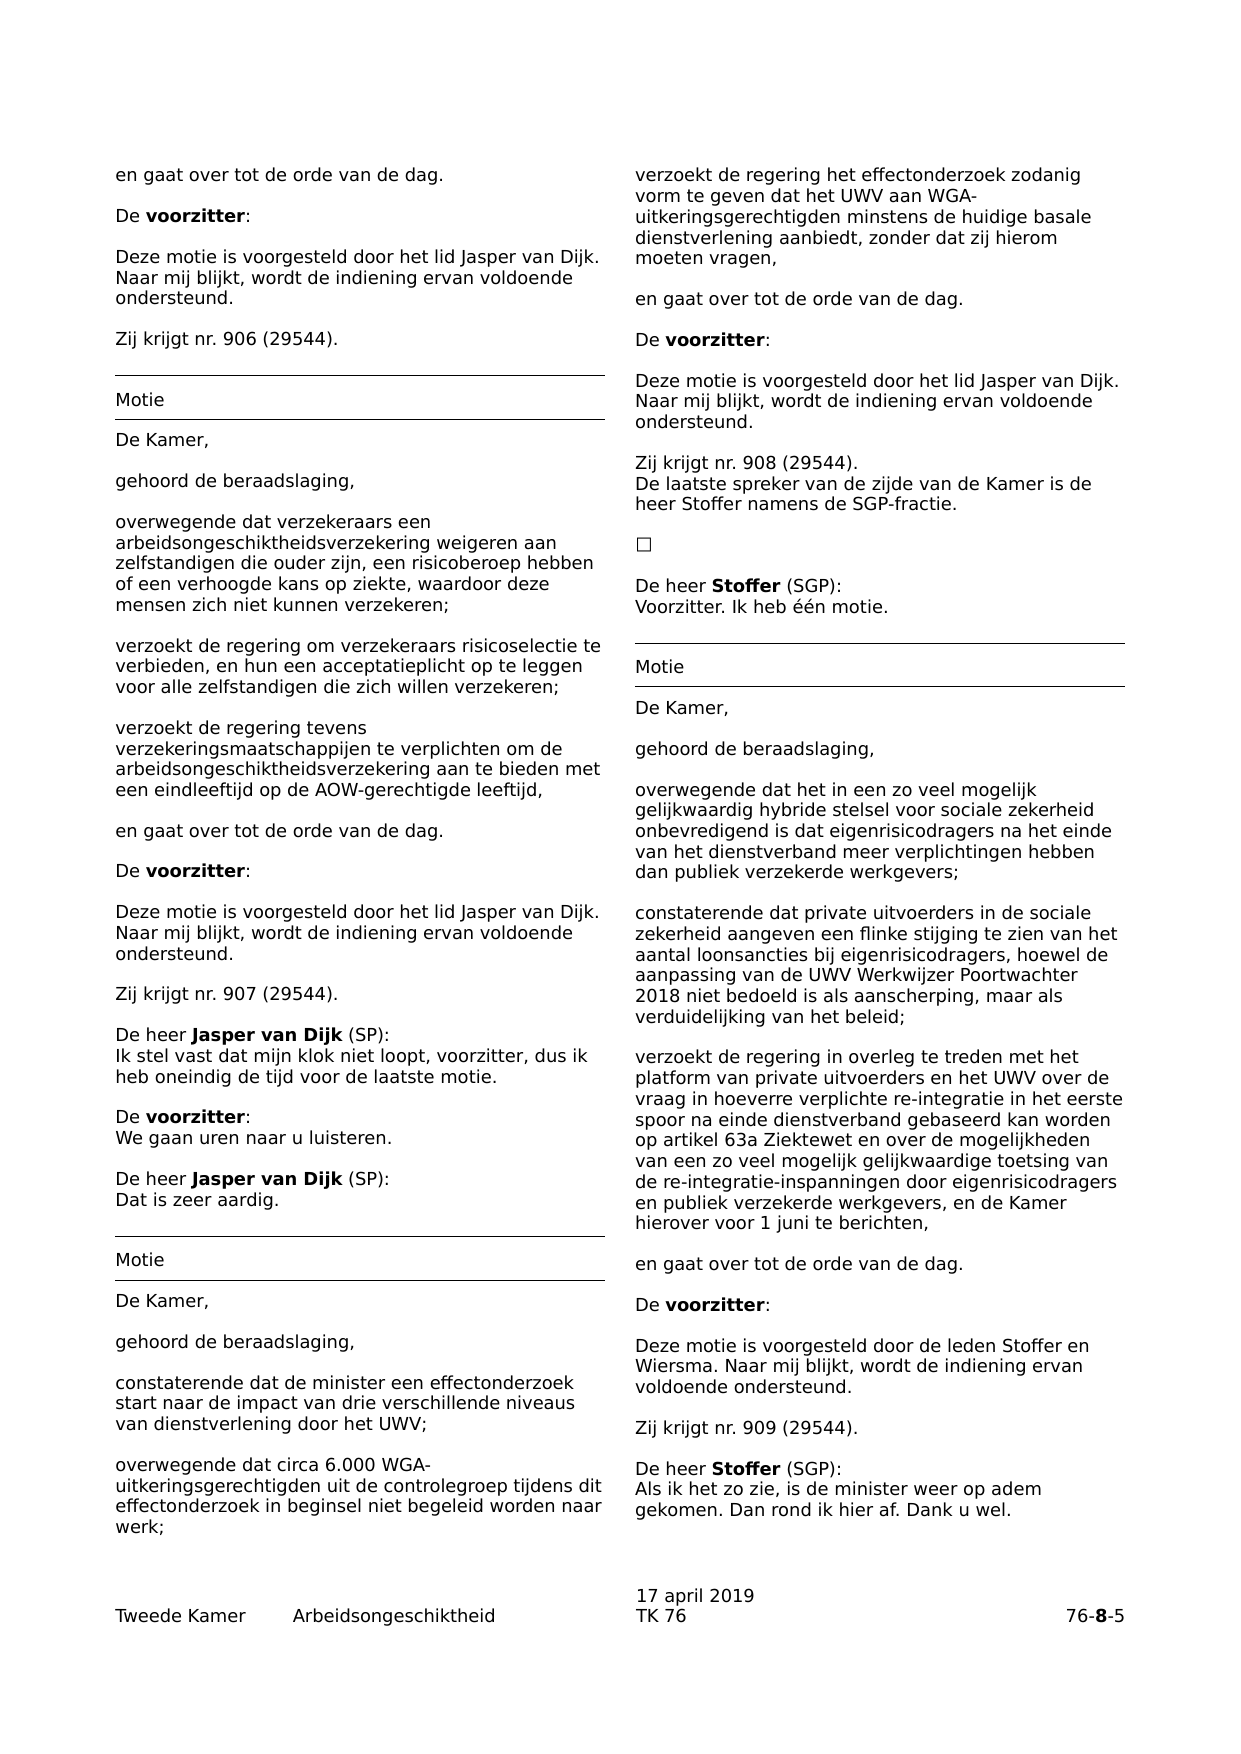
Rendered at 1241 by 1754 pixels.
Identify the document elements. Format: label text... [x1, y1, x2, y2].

text overwegende dat het in een zo veel mogelijk gelijkwaardig hybride stelsel voor sociale zekerheid onbevredigend is dat eigenrisicodragers na het einde van het dienstverband meer verplichtingen hebben dan publiek verzekerde werkgevers; [635, 779, 1125, 883]
text De Kamer, [115, 430, 605, 451]
text constaterende dat private uitvoerders in de sociale zekerheid aangeven een flinke stijging te zien van het aantal loonsancties bij eigenrisicodragers, hoewel de aanpassing van de UWV Werkwijzer Poortwachter 2018 niet bedoeld is als aanscherping, maar als verduidelijking van het beleid; [635, 903, 1125, 1027]
text verzoekt de regering het effectonderzoek zodanig vorm te geven dat het UWV aan WGA-uitkeringsgerechtigden minstens de huidige basale dienstverlening aanbiedt, zonder dat zij hierom moeten vragen, [635, 165, 1125, 269]
text gehoord de beraadslaging, [115, 471, 605, 492]
text We gaan uren naar u luisteren. [115, 1128, 605, 1149]
text De laatste spreker van de zijde van de Kamer is de heer Stoffer namens de SGP-fractie. [635, 473, 1125, 515]
text en gaat over tot de orde van de dag. [115, 165, 605, 186]
text constaterende dat de minister een effectonderzoek start naar de impact van drie verschillende niveaus van dienstverlening door het UWV; [115, 1372, 605, 1435]
text Dat is zeer aardig. [115, 1189, 605, 1210]
text Deze motie is voorgesteld door het lid Jasper van Dijk. Naar mij blijkt, wordt de indiening ervan voldoende ondersteund. [635, 370, 1125, 433]
text Deze motie is voorgesteld door het lid Jasper van Dijk. Naar mij blijkt, wordt de indiening ervan voldoende ondersteund. [115, 902, 605, 964]
text Motie [115, 389, 605, 410]
text Motie [635, 657, 1125, 678]
text gehoord de beraadslaging, [115, 1332, 605, 1352]
text De heer Jasper van Dijk (SP): [115, 1025, 605, 1046]
text ⬜ [635, 535, 1125, 556]
text Zij krijgt nr. 908 (29544). [635, 453, 1125, 473]
text Als ik het zo zie, is de minister weer op adem gekomen. Dan rond ik hier af. Dank u wel. [635, 1479, 1125, 1521]
text De voorzitter: [115, 1107, 605, 1128]
text De voorzitter: [115, 206, 605, 227]
text en gaat over tot de orde van de dag. [635, 289, 1125, 310]
text en gaat over tot de orde van de dag. [115, 821, 605, 841]
text De heer Jasper van Dijk (SP): [115, 1169, 605, 1189]
text verzoekt de regering om verzekeraars risicoselectie te verbieden, en hun een acceptatieplicht op te leggen voor alle zelfstandigen die zich willen verzekeren; [115, 635, 605, 698]
text Deze motie is voorgesteld door de leden Stoffer en Wiersma. Naar mij blijkt, wordt de indiening ervan voldoende ondersteund. [635, 1335, 1125, 1398]
text Zij krijgt nr. 909 (29544). [635, 1418, 1125, 1438]
text De heer Stoffer (SGP): [635, 576, 1125, 596]
text Zij krijgt nr. 907 (29544). [115, 984, 605, 1005]
text De voorzitter: [635, 1295, 1125, 1315]
text en gaat over tot de orde van de dag. [635, 1254, 1125, 1275]
text Ik stel vast dat mijn klok niet loopt, voorzitter, dus ik heb oneindig de tijd voor de laatste motie. [115, 1046, 605, 1087]
text De Kamer, [635, 698, 1125, 719]
text overwegende dat verzekeraars een arbeidsongeschiktheidsverzekering weigeren aan zelfstandigen die ouder zijn, een risicoberoep hebben of een verhoogde kans op ziekte, waardoor deze mensen zich niet kunnen verzekeren; [115, 512, 605, 615]
text Motie [115, 1250, 605, 1271]
text De heer Stoffer (SGP): [635, 1458, 1125, 1479]
text overwegende dat circa 6.000 WGA-uitkeringsgerechtigden uit de controlegroep tijdens dit effectonderzoek in beginsel niet begeleid worden naar werk; [115, 1455, 605, 1538]
text Deze motie is voorgesteld door het lid Jasper van Dijk. Naar mij blijkt, wordt de indiening ervan voldoende ondersteund. [115, 247, 605, 309]
text Zij krijgt nr. 906 (29544). [115, 329, 605, 350]
text verzoekt de regering in overleg te treden met het platform van private uitvoerders en het UWV over de vraag in hoeverre verplichte re-integratie in het eerste spoor na einde dienstverband gebaseerd kan worden op artikel 63a Ziektewet en over de mogelijkheden van een zo veel mogelijk gelijkwaardige toetsing van de re-integratie-inspanningen door eigenrisicodragers en publiek verzekerde werkgevers, en de Kamer hierover voor 1 juni te berichten, [635, 1047, 1125, 1234]
text De voorzitter: [635, 330, 1125, 350]
text gehoord de beraadslaging, [635, 739, 1125, 759]
text Voorzitter. Ik heb één motie. [635, 596, 1125, 617]
text De Kamer, [115, 1291, 605, 1312]
text verzoekt de regering tevens verzekeringsmaatschappijen te verplichten om de arbeidsongeschiktheidsverzekering aan te bieden met een eindleeftijd op de AOW-gerechtigde leeftijd, [115, 718, 605, 801]
text De voorzitter: [115, 861, 605, 882]
